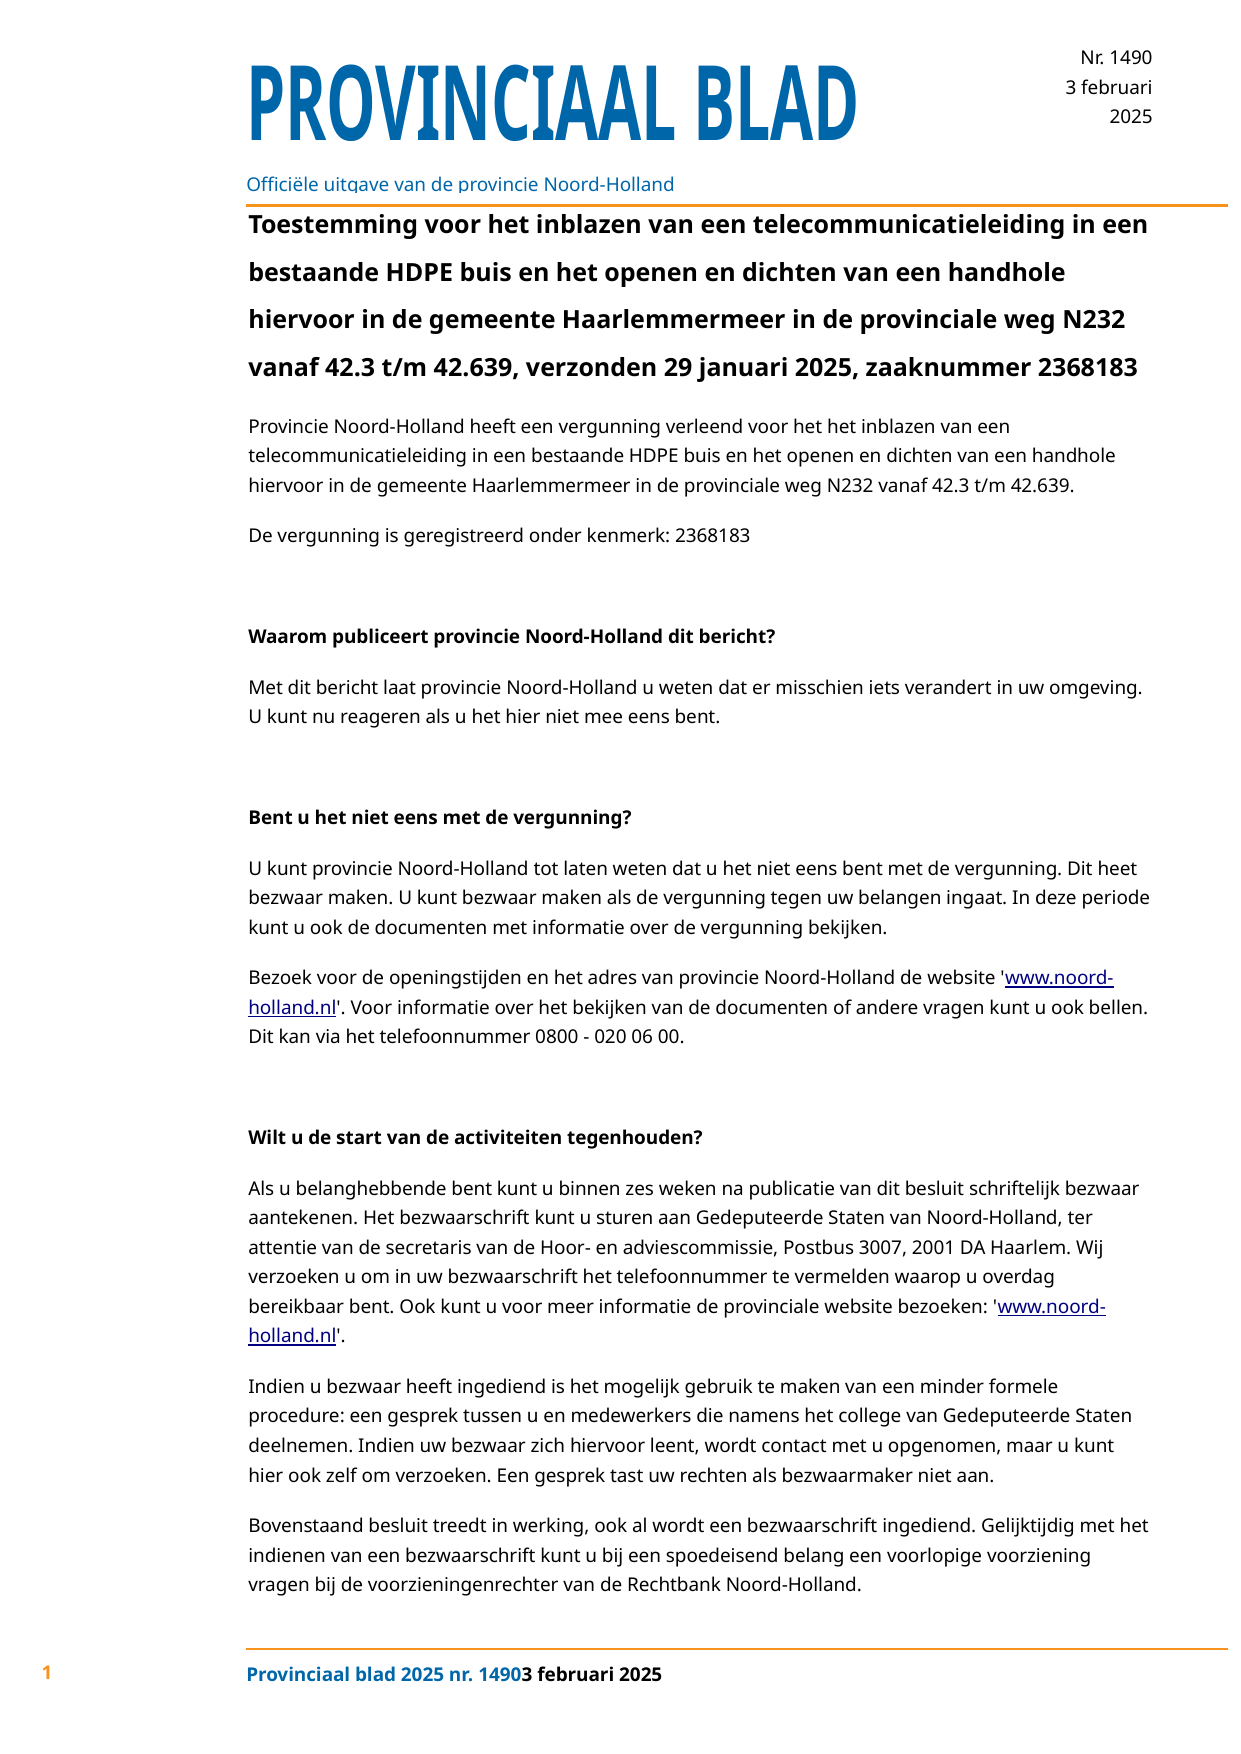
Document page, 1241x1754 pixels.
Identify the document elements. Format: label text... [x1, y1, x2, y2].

text Als u belanghebbende bent kunt u binnen zes weken na publicatie van dit besluit schriftelijk bezwaar aantekenen. Het bezwaarschrift kunt u sturen aan Gedeputeerde Staten van Noord-Holland, ter attentie van de secretaris van de Hoor- en adviescommissie, Postbus 3007, 2001 DA Haarlem. Wij verzoeken u om in uw bezwaarschrift het telefoonnummer te vermelden waarop u overdag bereikbaar bent. Ook kunt u voor meer informatie de provinciale website bezoeken: 'www.noord-holland.nl'. [248, 1175, 1152, 1348]
text Waarom publiceert provincie Noord-Holland dit bericht? [248, 623, 1152, 649]
text Bent u het niet eens met de vergunning? [248, 804, 1152, 830]
text Met dit bericht laat provincie Noord-Holland u weten dat er misschien iets verandert in uw omgeving. U kunt nu reageren als u het hier niet mee eens bent. [248, 674, 1152, 729]
text U kunt provincie Noord-Holland tot laten weten dat u het niet eens bent met de vergunning. Dit heet bezwaar maken. U kunt bezwaar maken als de vergunning tegen uw belangen ingaat. In deze periode kunt u ook de documenten met informatie over de vergunning bekijken. [248, 855, 1152, 940]
text De vergunning is geregistreerd onder kenmerk: 2368183 [248, 523, 1152, 548]
text Toestemming voor het inblazen van een telecommunicatieleiding in een bestaande HDPE buis en het openen en dichten van een handhole hiervoor in de gemeente Haarlemmermeer in de provinciale weg N232 vanaf 42.3 t/m 42.639, verzonden 29 januari 2025, zaaknummer 2368183 [248, 207, 1152, 384]
text Bezoek voor de openingstijden en het adres van provincie Noord-Holland de website 'www.noord-holland.nl'. Voor informatie over het bekijken van de documenten of andere vragen kunt u ook bellen. Dit kan via het telefoonnummer 0800 - 020 06 00. [248, 964, 1152, 1049]
text Bovenstaand besluit treedt in werking, ook al wordt een bezwaarschrift ingediend. Gelijktijdig met het indienen van een bezwaarschrift kunt u bij een spoedeisend belang een voorlopige voorziening vragen bij de voorzieningenrechter van de Rechtbank Noord-Holland. [248, 1512, 1152, 1597]
picture [41, 47, 231, 172]
text Provincie Noord-Holland heeft een vergunning verleend voor het het inblazen van een telecommunicatieleiding in een bestaande HDPE buis en het openen en dichten van een handhole hiervoor in de gemeente Haarlemmermeer in de provinciale weg N232 vanaf 42.3 t/m 42.639. [248, 413, 1152, 498]
text Indien u bezwaar heeft ingediend is het mogelijk gebruik te maken van een minder formele procedure: een gesprek tussen u en medewerkers die namens het college van Gedeputeerde Staten deelnemen. Indien uw bezwaar zich hiervoor leent, wordt contact met u opgenomen, maar u kunt hier ook zelf om verzoeken. Een gesprek tast uw rechten als bezwaarmaker niet aan. [248, 1373, 1152, 1488]
text Wilt u de start van de activiteiten tegenhouden? [248, 1124, 1152, 1150]
